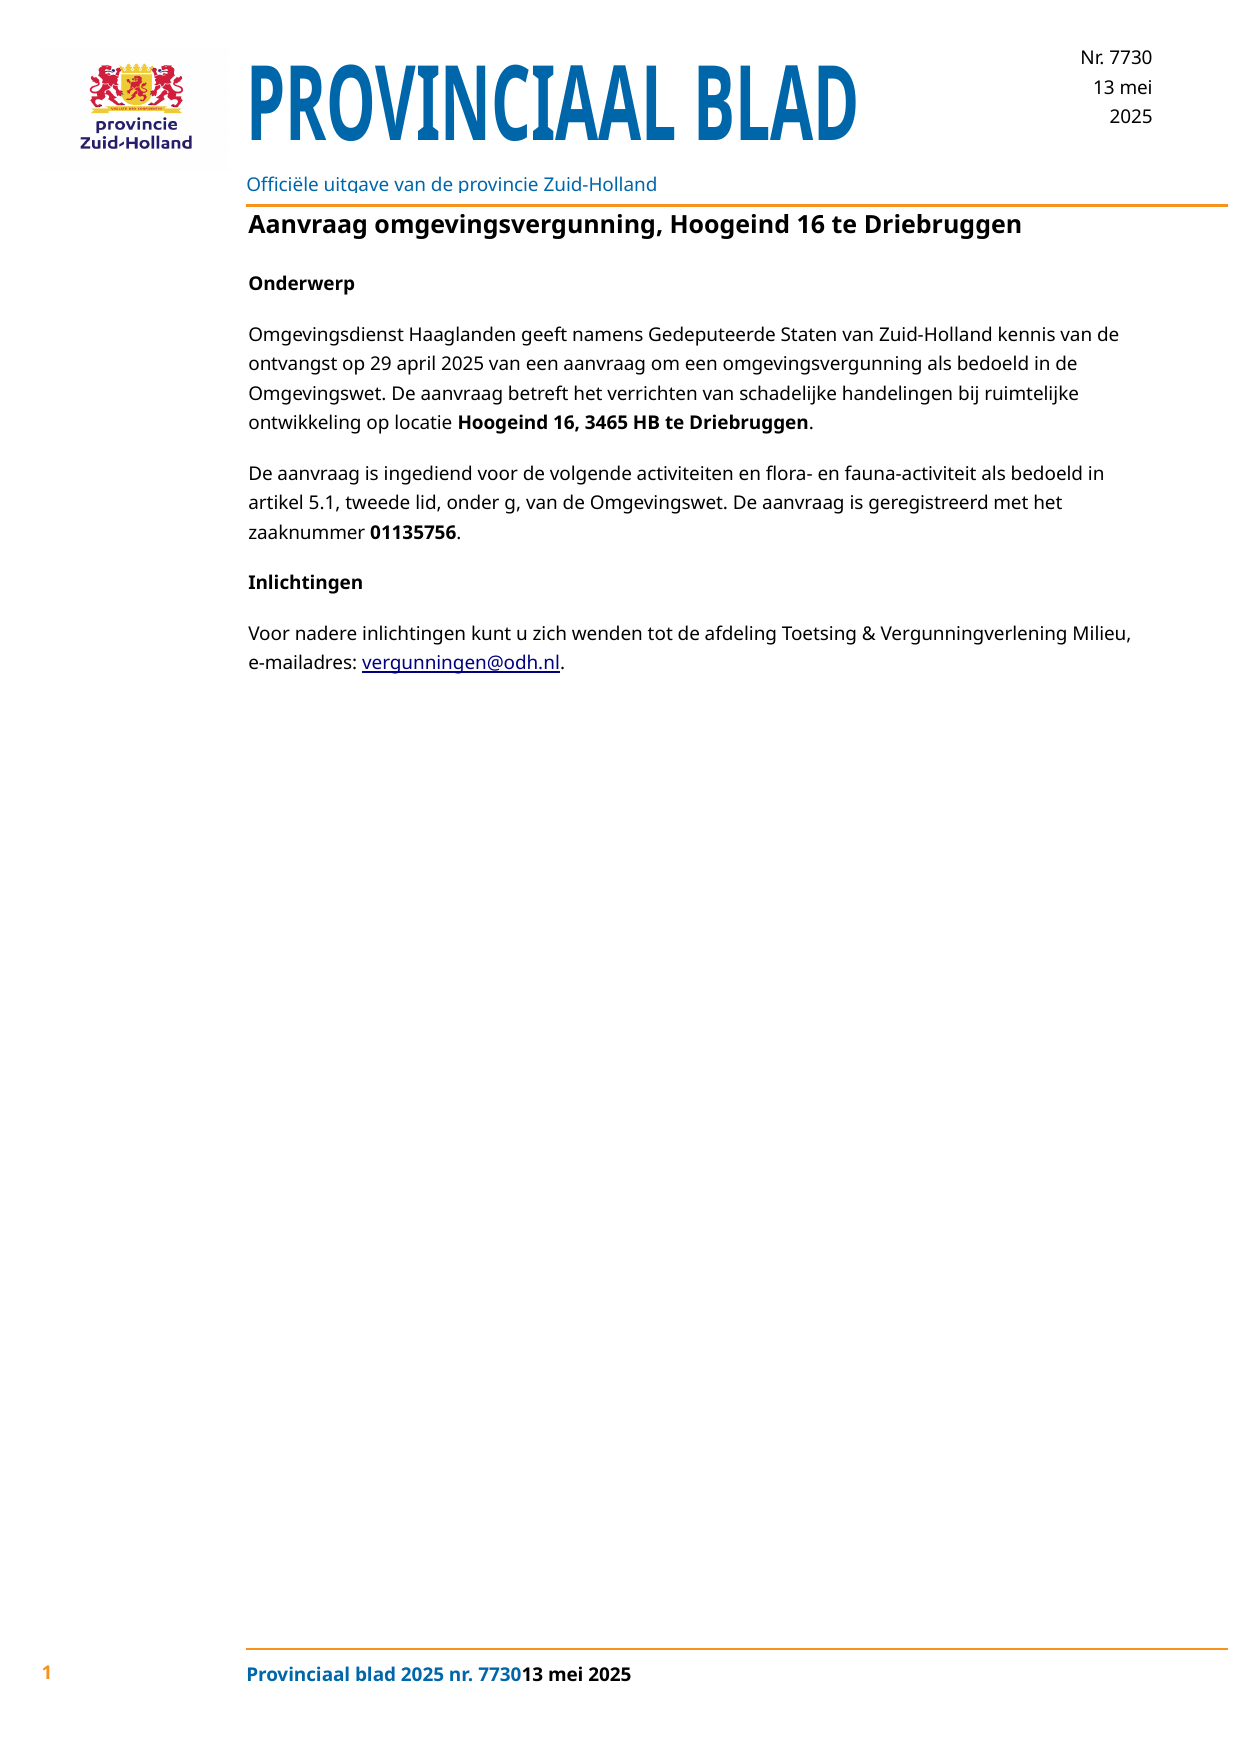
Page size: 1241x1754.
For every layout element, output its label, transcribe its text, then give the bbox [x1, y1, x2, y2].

picture [41, 47, 231, 172]
text Voor nadere inlichtingen kunt u zich wenden tot de afdeling Toetsing & Vergunningverlening Milieu, e-mailadres: vergunningen@odh.nl. [248, 620, 1152, 675]
text Aanvraag omgevingsvergunning, Hoogeind 16 te Driebruggen [248, 207, 1152, 241]
text De aanvraag is ingediend voor de volgende activiteiten en flora- en fauna-activiteit als bedoeld in artikel 5.1, tweede lid, onder g, van de Omgevingswet. De aanvraag is geregistreerd met het zaaknummer 01135756. [248, 460, 1152, 545]
text Omgevingsdienst Haaglanden geeft namens Gedeputeerde Staten van Zuid-Holland kennis van de ontvangst op 29 april 2025 van een aanvraag om een omgevingsvergunning als bedoeld in de Omgevingswet. De aanvraag betreft het verrichten van schadelijke handelingen bij ruimtelijke ontwikkeling op locatie Hoogeind 16, 3465 HB te Driebruggen. [248, 321, 1152, 435]
text Onderwerp [248, 270, 1152, 296]
text Inlichtingen [248, 569, 1152, 595]
